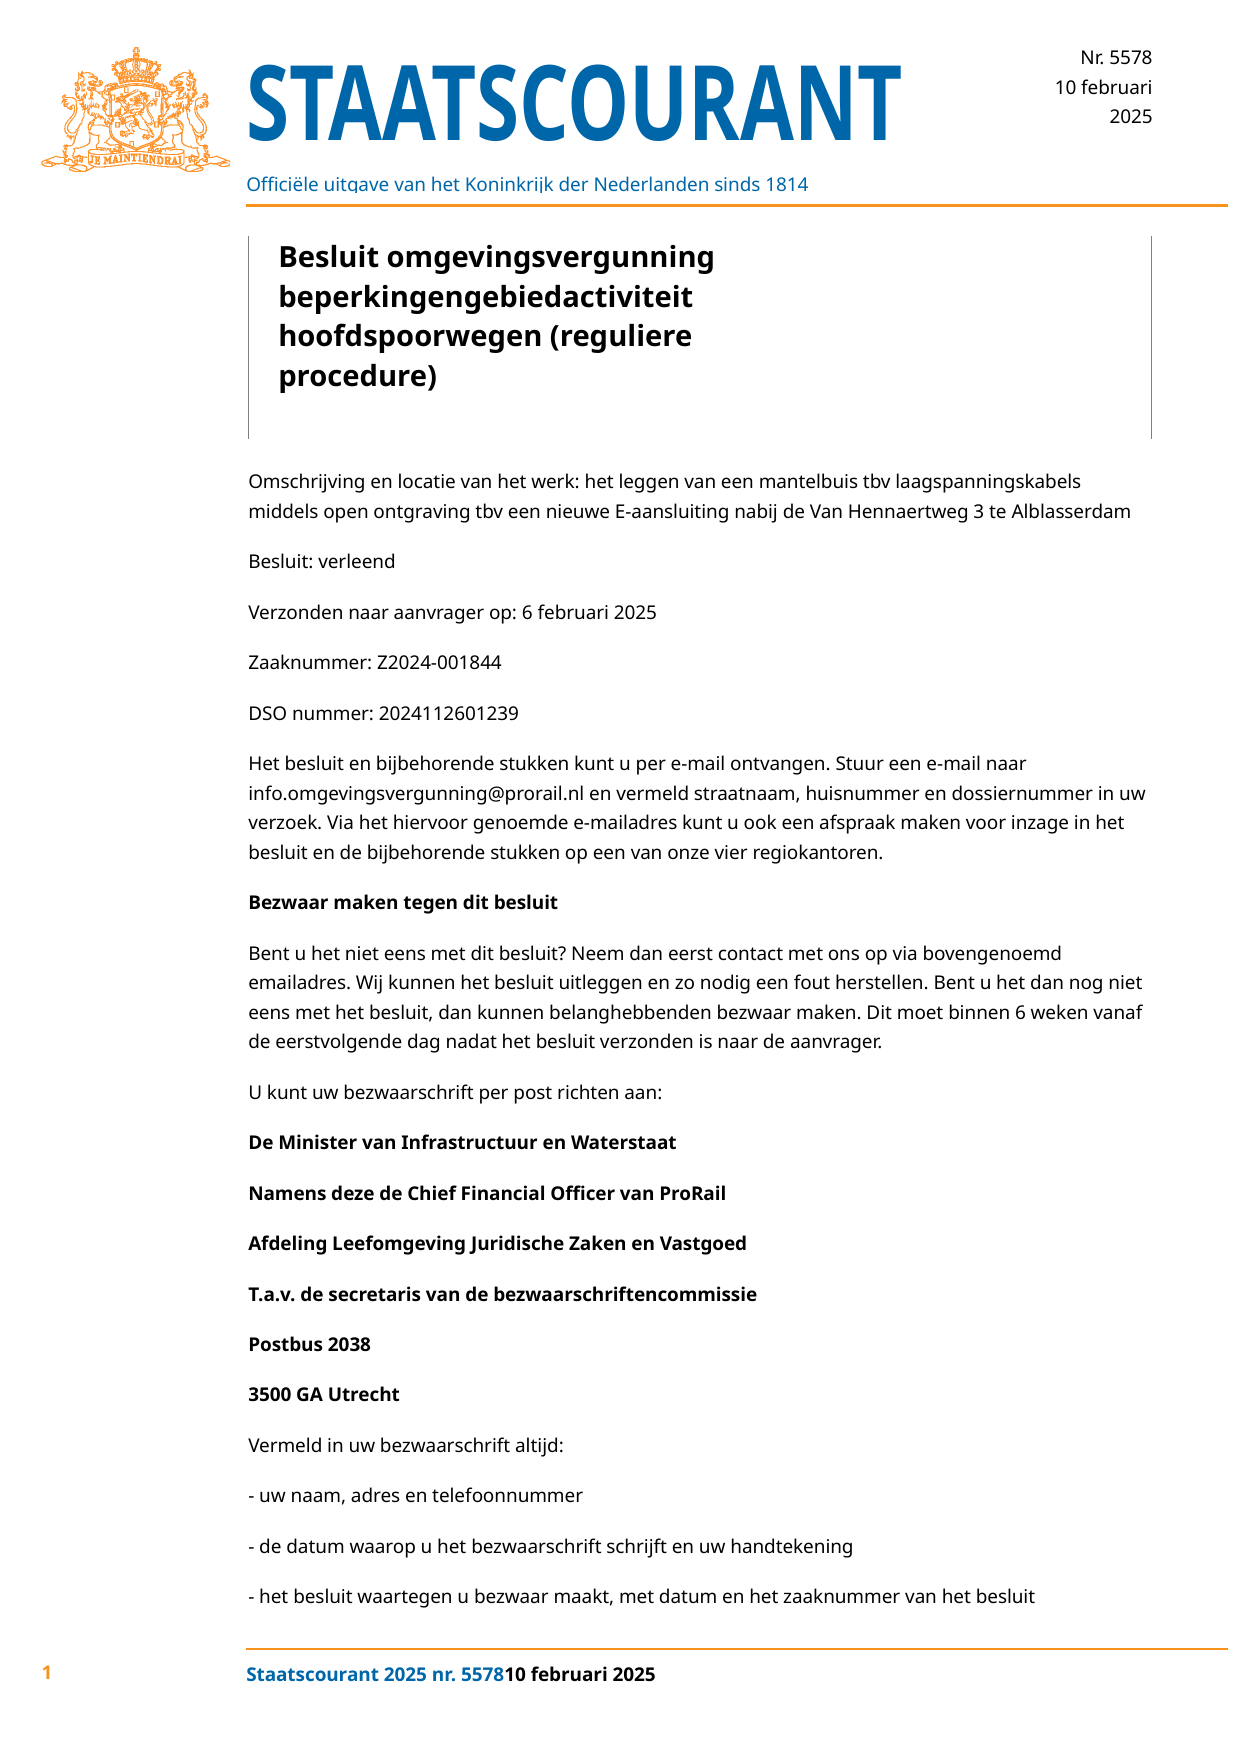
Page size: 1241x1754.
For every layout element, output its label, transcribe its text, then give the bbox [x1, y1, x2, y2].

text Omschrijving en locatie van het werk: het leggen van een mantelbuis tbv laagspanningskabels middels open ontgraving tbv een nieuwe E-aansluiting nabij de Van Hennaertweg 3 te Alblasserdam [248, 469, 1152, 524]
text Postbus 2038 [248, 1331, 1152, 1357]
text Bent u het niet eens met dit besluit? Neem dan eerst contact met ons op via bovengenoemd emailadres. Wij kunnen het besluit uitleggen en zo nodig een fout herstellen. Bent u het dan nog niet eens met het besluit, dan kunnen belanghebbenden bezwaar maken. Dit moet binnen 6 weken vanaf de eerstvolgende dag nadat het besluit verzonden is naar de aanvrager. [248, 940, 1152, 1054]
text DSO nummer: 2024112601239 [248, 700, 1152, 726]
table_header [1090, 236, 1151, 413]
text U kunt uw bezwaarschrift per post richten aan: [248, 1079, 1152, 1105]
text - uw naam, adres en telefoonnummer [248, 1482, 1152, 1508]
text T.a.v. de secretaris van de bezwaarschriftencommissie [248, 1281, 1152, 1306]
picture [41, 47, 231, 172]
text De Minister van Infrastructuur en Waterstaat [248, 1129, 1152, 1155]
text - het besluit waartegen u bezwaar maakt, met datum en het zaaknummer van het besluit [248, 1583, 1152, 1609]
text Bezwaar maken tegen dit besluit [248, 889, 1152, 915]
picture [912, 236, 1090, 414]
text Verzonden naar aanvrager op: 6 februari 2025 [248, 599, 1152, 625]
text Besluit: verleend [248, 549, 1152, 574]
table_header Besluit omgevingsvergunning beperkingengebiedactiviteit hoofdspoorwegen (reguliere procedure) [249, 236, 850, 439]
table_header [850, 414, 1151, 439]
table_header [850, 236, 912, 413]
text Vermeld in uw bezwaarschrift altijd: [248, 1432, 1152, 1458]
text Afdeling Leefomgeving Juridische Zaken en Vastgoed [248, 1230, 1152, 1256]
text - de datum waarop u het bezwaarschrift schrijft en uw handtekening [248, 1533, 1152, 1558]
text 3500 GA Utrecht [248, 1382, 1152, 1407]
text Het besluit en bijbehorende stukken kunt u per e-mail ontvangen. Stuur een e-mail naar info.omgevingsvergunning@prorail.nl en vermeld straatnaam, huisnummer en dossiernummer in uw verzoek. Via het hiervoor genoemde e-mailadres kunt u ook een afspraak maken voor inzage in het besluit en de bijbehorende stukken op een van onze vier regiokantoren. [248, 750, 1152, 865]
text Zaaknummer: Z2024-001844 [248, 649, 1152, 675]
text Namens deze de Chief Financial Officer van ProRail [248, 1180, 1152, 1206]
